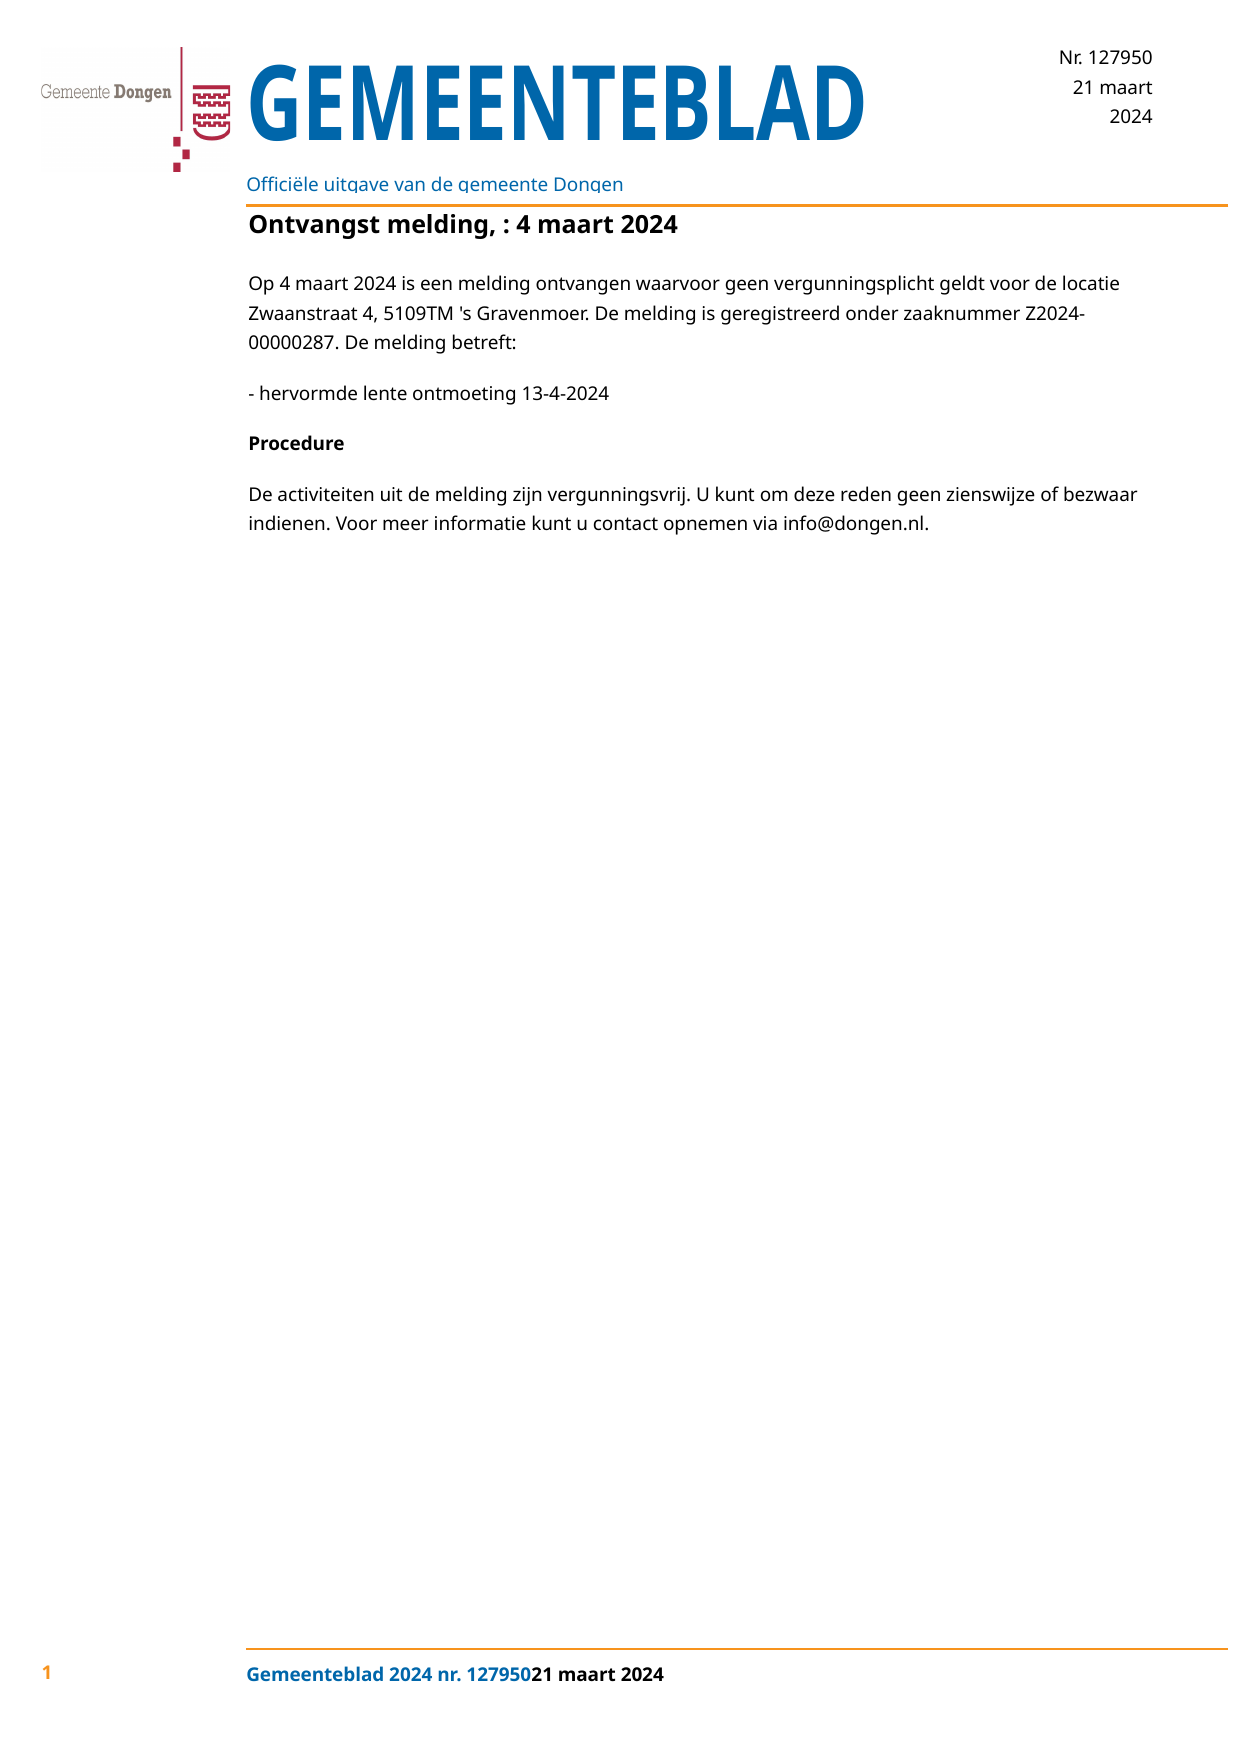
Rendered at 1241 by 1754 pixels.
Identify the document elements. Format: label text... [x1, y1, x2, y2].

text Op 4 maart 2024 is een melding ontvangen waarvoor geen vergunningsplicht geldt voor de locatie Zwaanstraat 4, 5109TM 's Gravenmoer. De melding is geregistreerd onder zaaknummer Z2024-00000287. De melding betreft: [248, 270, 1152, 355]
text Ontvangst melding, : 4 maart 2024 [248, 207, 1152, 241]
text - hervormde lente ontmoeting 13-4-2024 [248, 380, 1152, 406]
text De activiteiten uit de melding zijn vergunningsvrij. U kunt om deze reden geen zienswijze of bezwaar indienen. Voor meer informatie kunt u contact opnemen via info@dongen.nl. [248, 481, 1152, 536]
picture [41, 47, 231, 172]
text Procedure [248, 430, 1152, 456]
